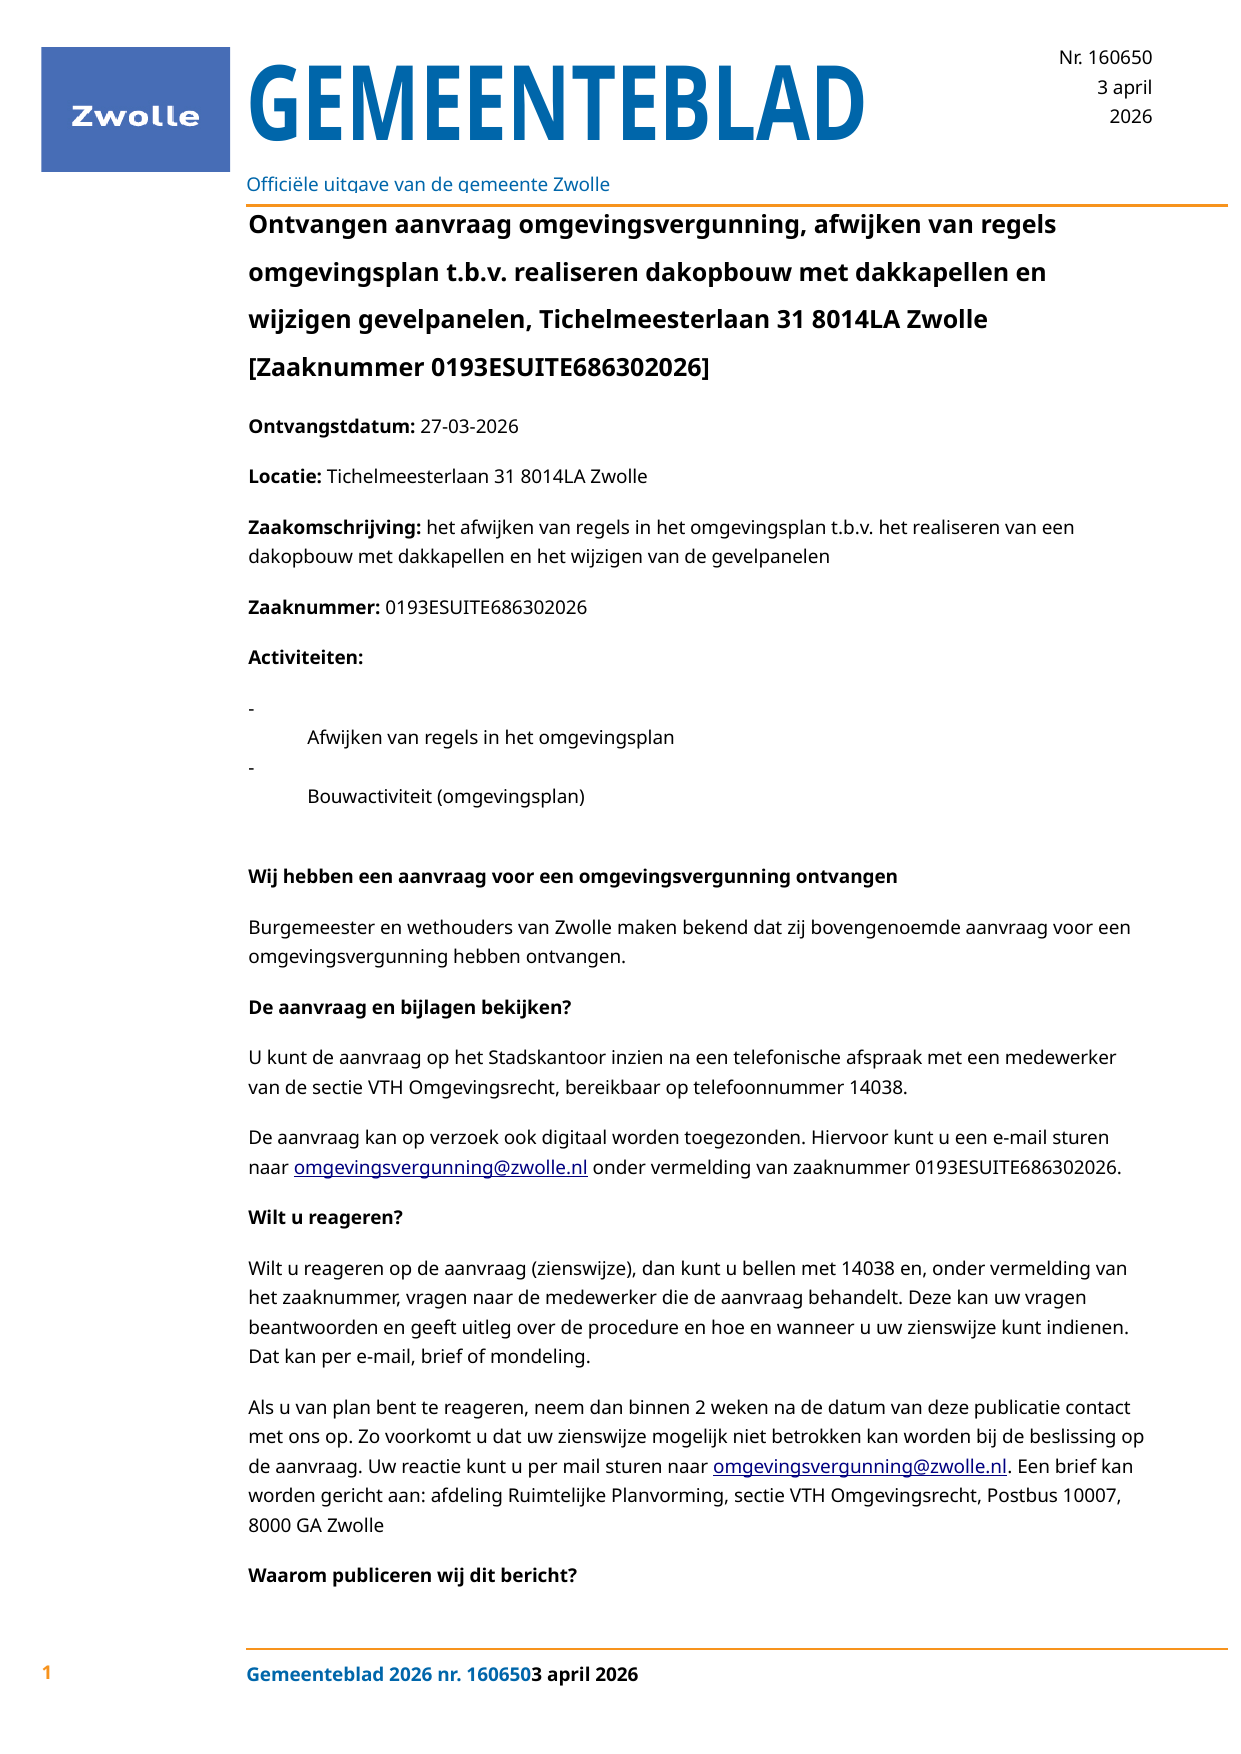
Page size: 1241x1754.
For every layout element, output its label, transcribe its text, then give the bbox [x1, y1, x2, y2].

text Wilt u reageren op de aanvraag (zienswijze), dan kunt u bellen met 14038 en, onder vermelding van het zaaknummer, vragen naar de medewerker die de aanvraag behandelt. Deze kan uw vragen beantwoorden en geeft uitleg over de procedure en hoe en wanneer u uw zienswijze kunt indienen. Dat kan per e-mail, brief of mondeling. [248, 1255, 1152, 1369]
text Burgemeester en wethouders van Zwolle maken bekend dat zij bovengenoemde aanvraag voor een omgevingsvergunning hebben ontvangen. [248, 914, 1152, 969]
text Waarom publiceren wij dit bericht? [248, 1563, 1152, 1588]
text Zaakomschrijving: het afwijken van regels in het omgevingsplan t.b.v. het realiseren van een dakopbouw met dakkapellen en het wijzigen van de gevelpanelen [248, 514, 1152, 569]
text Locatie: Tichelmeesterlaan 31 8014LA Zwolle [248, 463, 1152, 489]
text De aanvraag kan op verzoek ook digitaal worden toegezonden. Hiervoor kunt u een e-mail sturen naar omgevingsvergunning@zwolle.nl onder vermelding van zaaknummer 0193ESUITE686302026. [248, 1124, 1152, 1180]
list Afwijken van regels in het omgevingsplan [248, 724, 1152, 750]
text Activiteiten: [248, 644, 1152, 670]
text Wij hebben een aanvraag voor een omgevingsvergunning ontvangen [248, 863, 1152, 889]
text Wilt u reageren? [248, 1204, 1152, 1230]
text U kunt de aanvraag op het Stadskantoor inzien na een telefonische afspraak met een medewerker van de sectie VTH Omgevingsrecht, bereikbaar op telefoonnummer 14038. [248, 1044, 1152, 1100]
text Ontvangen aanvraag omgevingsvergunning, afwijken van regels omgevingsplan t.b.v. realiseren dakopbouw met dakkapellen en wijzigen gevelpanelen, Tichelmeesterlaan 31 8014LA Zwolle [Zaaknummer 0193ESUITE686302026] [248, 207, 1152, 384]
list Bouwactiviteit (omgevingsplan) [248, 783, 1152, 809]
text Als u van plan bent te reageren, neem dan binnen 2 weken na de datum van deze publicatie contact met ons op. Zo voorkomt u dat uw zienswijze mogelijk niet betrokken kan worden bij de beslissing op de aanvraag. Uw reactie kunt u per mail sturen naar omgevingsvergunning@zwolle.nl. Een brief kan worden gericht aan: afdeling Ruimtelijke Planvorming, sectie VTH Omgevingsrecht, Postbus 10007, 8000 GA Zwolle [248, 1394, 1152, 1538]
picture [41, 47, 231, 172]
text De aanvraag en bijlagen bekijken? [248, 994, 1152, 1020]
text Ontvangstdatum: 27-03-2026 [248, 413, 1152, 439]
text Zaaknummer: 0193ESUITE686302026 [248, 594, 1152, 620]
